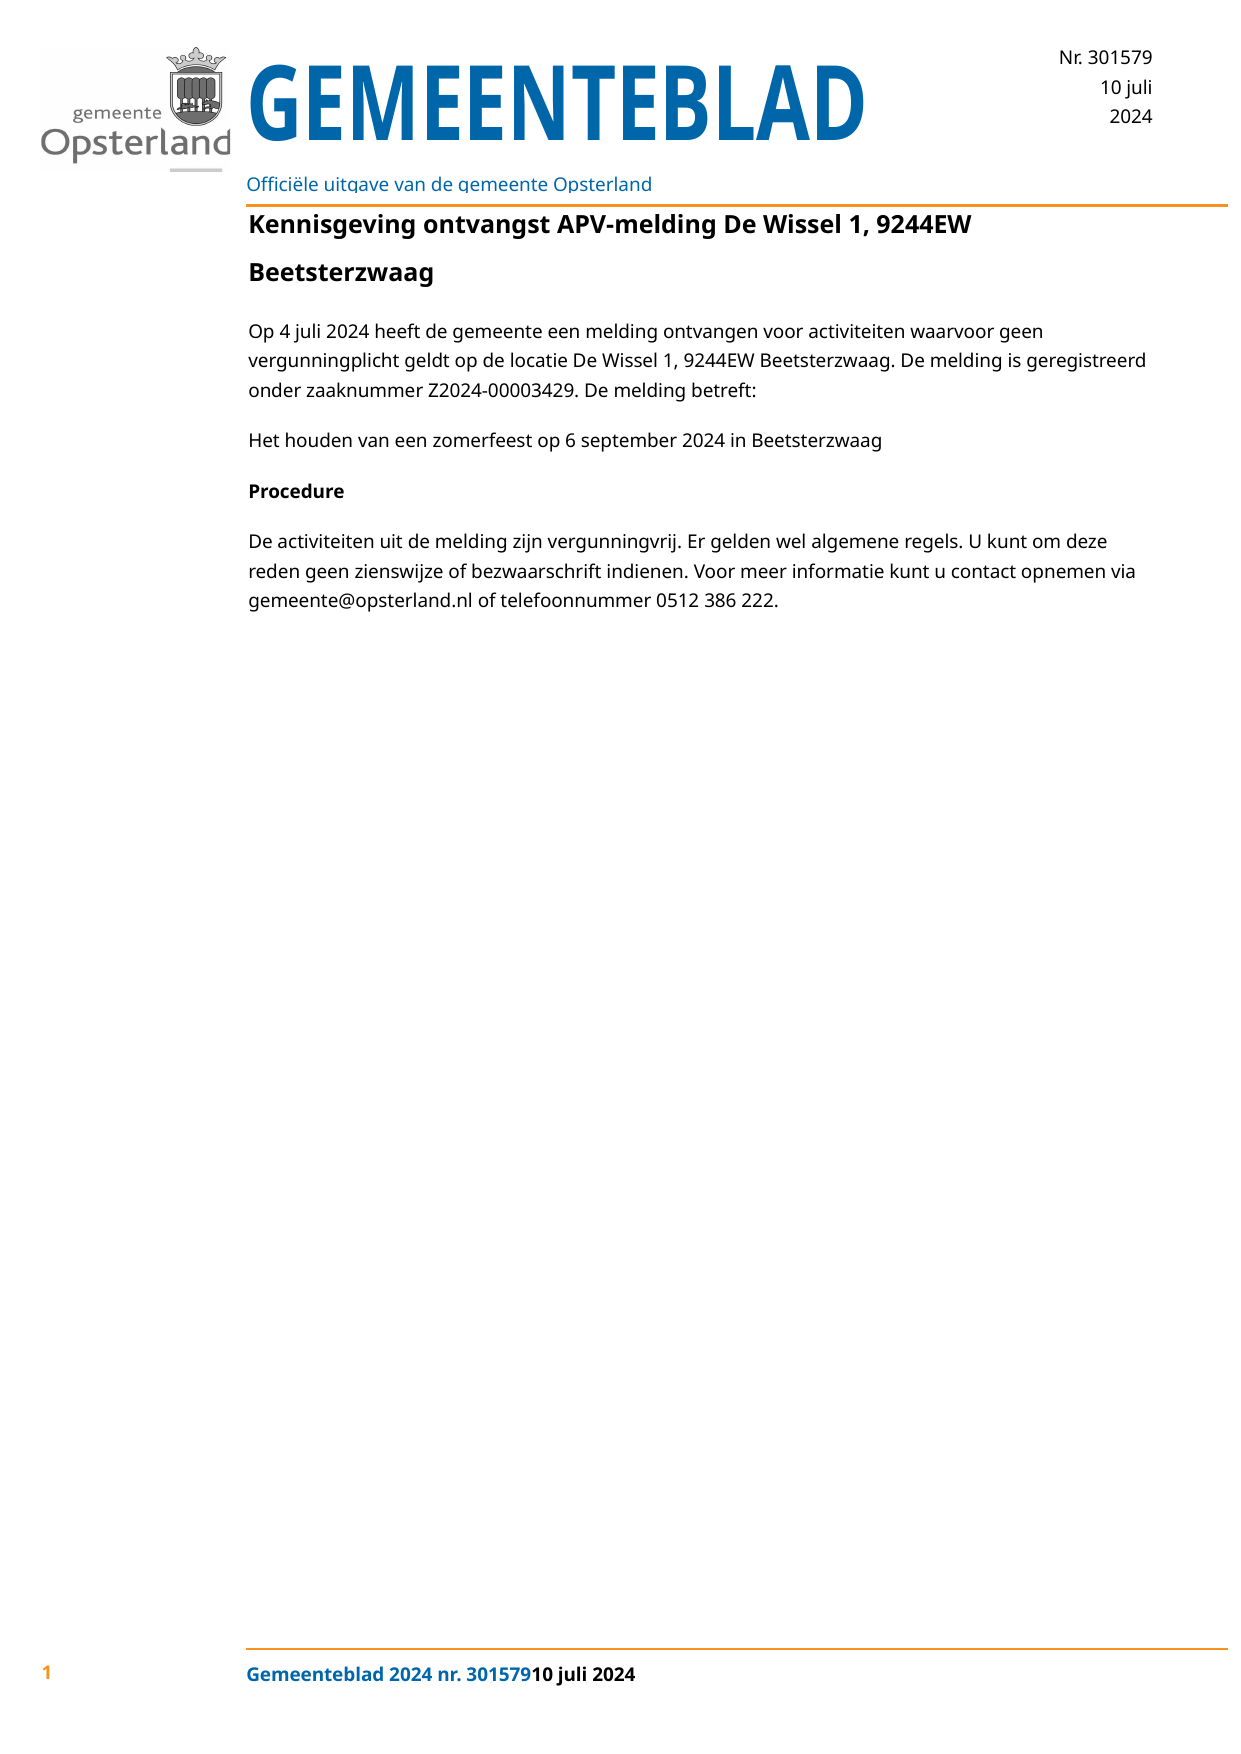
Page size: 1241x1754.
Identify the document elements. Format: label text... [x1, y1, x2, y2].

text Het houden van een zomerfeest op 6 september 2024 in Beetsterzwaag [248, 427, 1152, 453]
text Kennisgeving ontvangst APV-melding De Wissel 1, 9244EW Beetsterzwaag [248, 207, 1152, 288]
picture [41, 47, 231, 172]
text Procedure [248, 478, 1152, 504]
text Op 4 juli 2024 heeft de gemeente een melding ontvangen voor activiteiten waarvoor geen vergunningplicht geldt op de locatie De Wissel 1, 9244EW Beetsterzwaag. De melding is geregistreerd onder zaaknummer Z2024-00003429. De melding betreft: [248, 318, 1152, 403]
text De activiteiten uit de melding zijn vergunningvrij. Er gelden wel algemene regels. U kunt om deze reden geen zienswijze of bezwaarschrift indienen. Voor meer informatie kunt u contact opnemen via gemeente@opsterland.nl of telefoonnummer 0512 386 222. [248, 528, 1152, 613]
